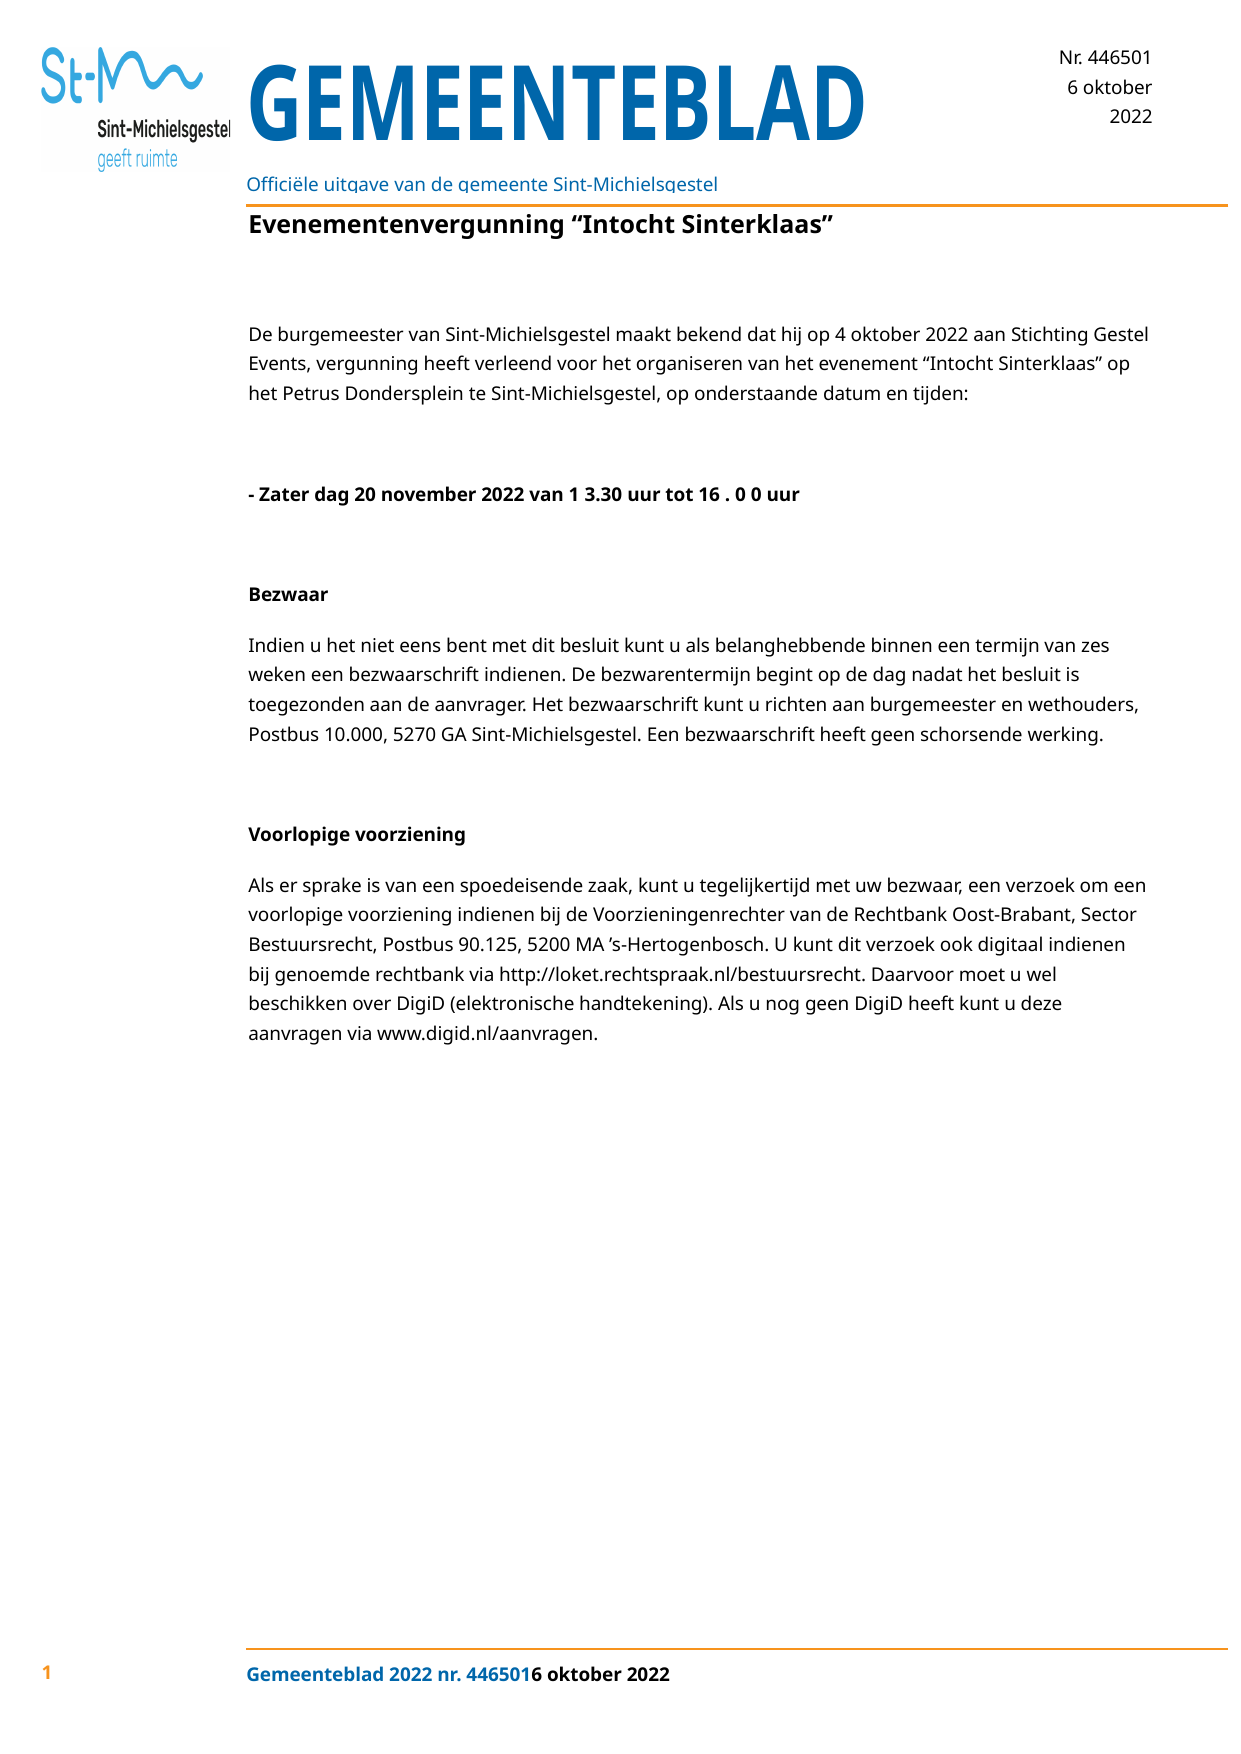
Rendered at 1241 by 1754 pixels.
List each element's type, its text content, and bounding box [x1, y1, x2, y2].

text - Zater dag 20 november 2022 van 1 3.30 uur tot 16 . 0 0 uur [248, 481, 1152, 506]
text De burgemeester van Sint-Michielsgestel maakt bekend dat hij op 4 oktober 2022 aan Stichting Gestel Events, vergunning heeft verleend voor het organiseren van het evenement “Intocht Sinterklaas” op het Petrus Dondersplein te Sint-Michielsgestel, op onderstaande datum en tijden: [248, 321, 1152, 406]
text Als er sprake is van een spoedeisende zaak, kunt u tegelijkertijd met uw bezwaar, een verzoek om een voorlopige voorziening indienen bij de Voorzieningenrechter van de Rechtbank Oost-Brabant, Sector Bestuursrecht, Postbus 90.125, 5200 MA ’s-Hertogenbosch. U kunt dit verzoek ook digitaal indienen bij genoemde rechtbank via http://loket.rechtspraak.nl/bestuursrecht. Daarvoor moet u wel beschikken over DigiD (elektronische handtekening). Als u nog geen DigiD heeft kunt u deze aanvragen via www.digid.nl/aanvragen. [248, 872, 1152, 1046]
picture [41, 47, 231, 172]
text Indien u het niet eens bent met dit besluit kunt u als belanghebbende binnen een termijn van zes weken een bezwaarschrift indienen. De bezwarentermijn begint op de dag nadat het besluit is toegezonden aan de aanvrager. Het bezwaarschrift kunt u richten aan burgemeester en wethouders, Postbus 10.000, 5270 GA Sint-Michielsgestel. Een bezwaarschrift heeft geen schorsende werking. [248, 632, 1152, 746]
text Voorlopige voorziening [248, 822, 1152, 847]
text Bezwaar [248, 582, 1152, 607]
text Evenementenvergunning “Intocht Sinterklaas” [248, 207, 1152, 241]
